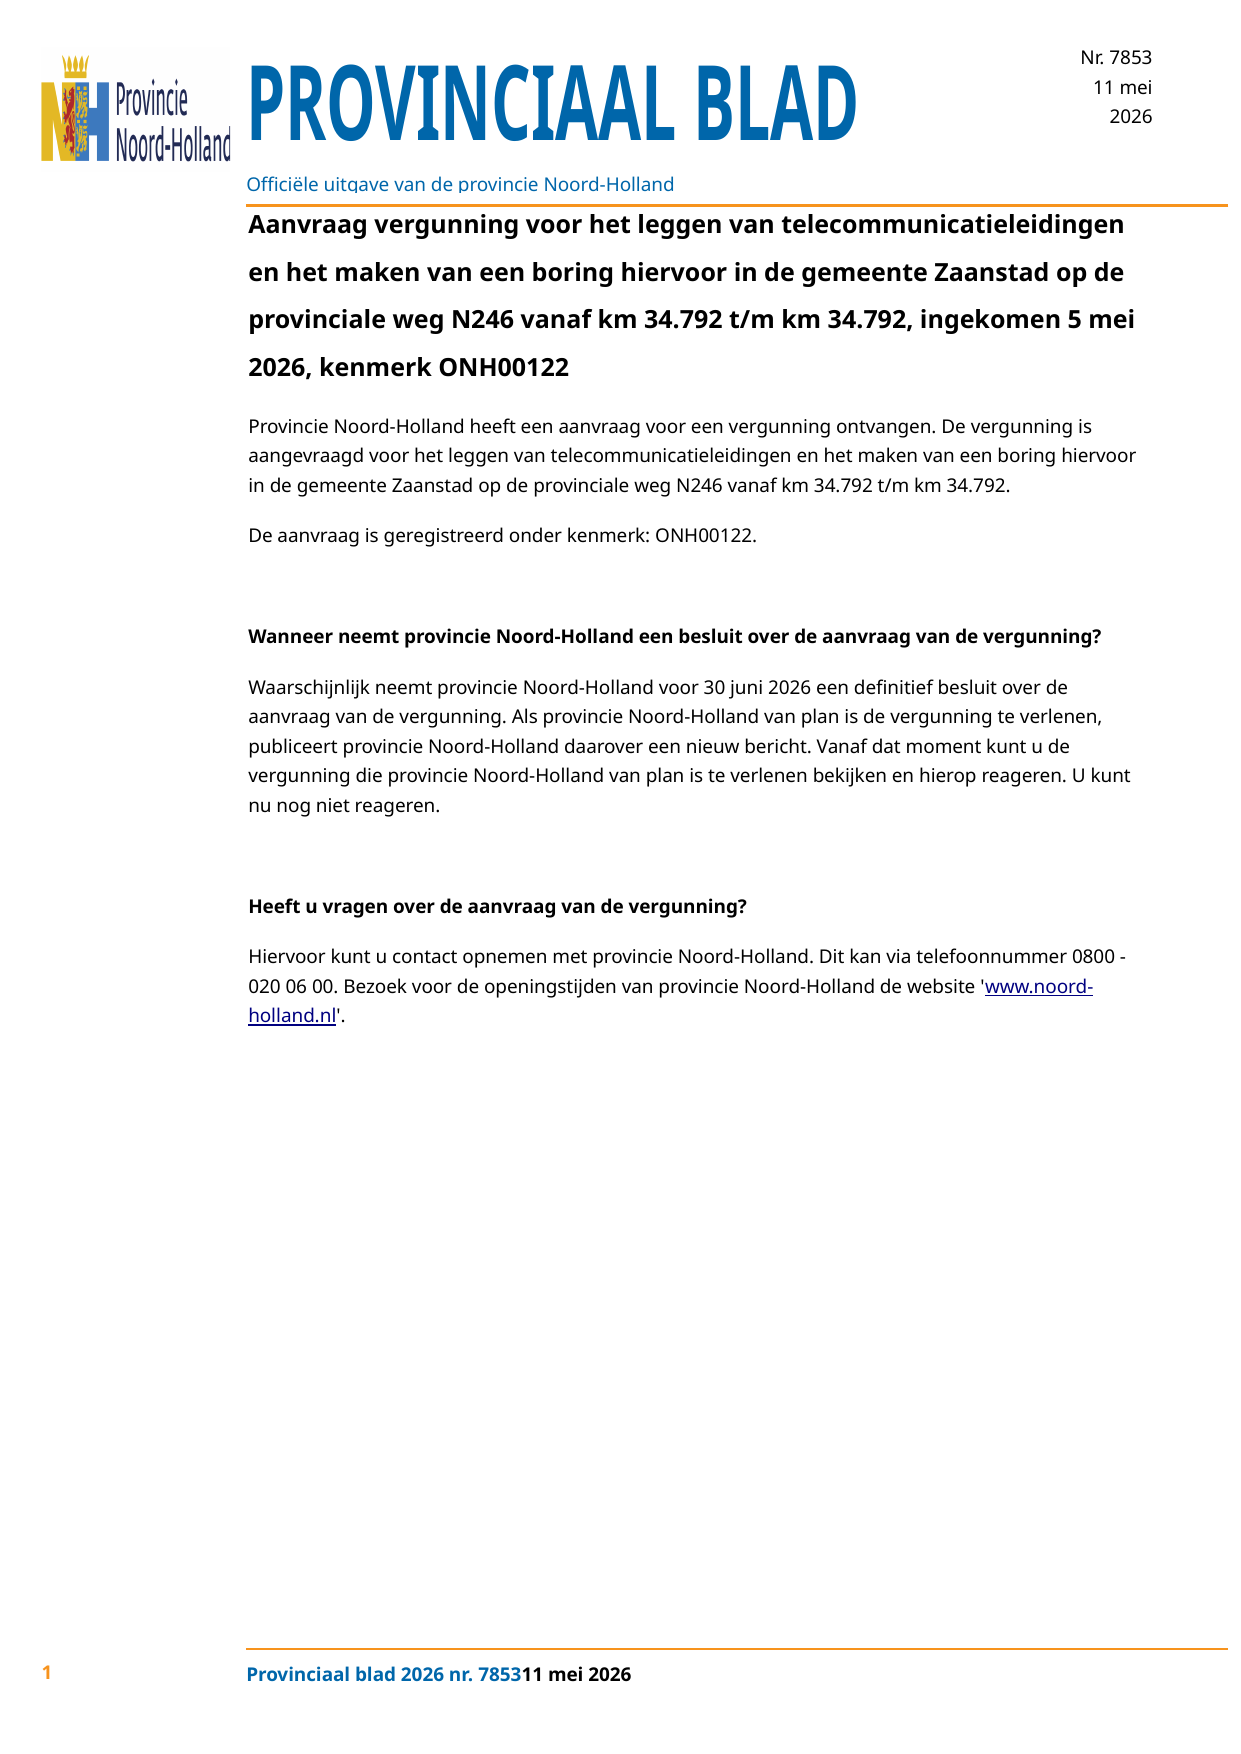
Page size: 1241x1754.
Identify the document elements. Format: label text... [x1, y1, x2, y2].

text Heeft u vragen over de aanvraag van de vergunning? [248, 893, 1152, 919]
text Wanneer neemt provincie Noord-Holland een besluit over de aanvraag van de vergunning? [248, 623, 1152, 649]
text Provincie Noord-Holland heeft een aanvraag voor een vergunning ontvangen. De vergunning is aangevraagd voor het leggen van telecommunicatieleidingen en het maken van een boring hiervoor in de gemeente Zaanstad op de provinciale weg N246 vanaf km 34.792 t/m km 34.792. [248, 413, 1152, 498]
text De aanvraag is geregistreerd onder kenmerk: ONH00122. [248, 523, 1152, 548]
text Aanvraag vergunning voor het leggen van telecommunicatieleidingen en het maken van een boring hiervoor in de gemeente Zaanstad op de provinciale weg N246 vanaf km 34.792 t/m km 34.792, ingekomen 5 mei 2026, kenmerk ONH00122 [248, 207, 1152, 384]
picture [41, 47, 231, 172]
text Hiervoor kunt u contact opnemen met provincie Noord-Holland. Dit kan via telefoonnummer 0800 - 020 06 00. Bezoek voor de openingstijden van provincie Noord-Holland de website 'www.noord-holland.nl'. [248, 943, 1152, 1028]
text Waarschijnlijk neemt provincie Noord-Holland voor 30 juni 2026 een definitief besluit over de aanvraag van de vergunning. Als provincie Noord-Holland van plan is de vergunning te verlenen, publiceert provincie Noord-Holland daarover een nieuw bericht. Vanaf dat moment kunt u de vergunning die provincie Noord-Holland van plan is te verlenen bekijken en hierop reageren. U kunt nu nog niet reageren. [248, 674, 1152, 818]
